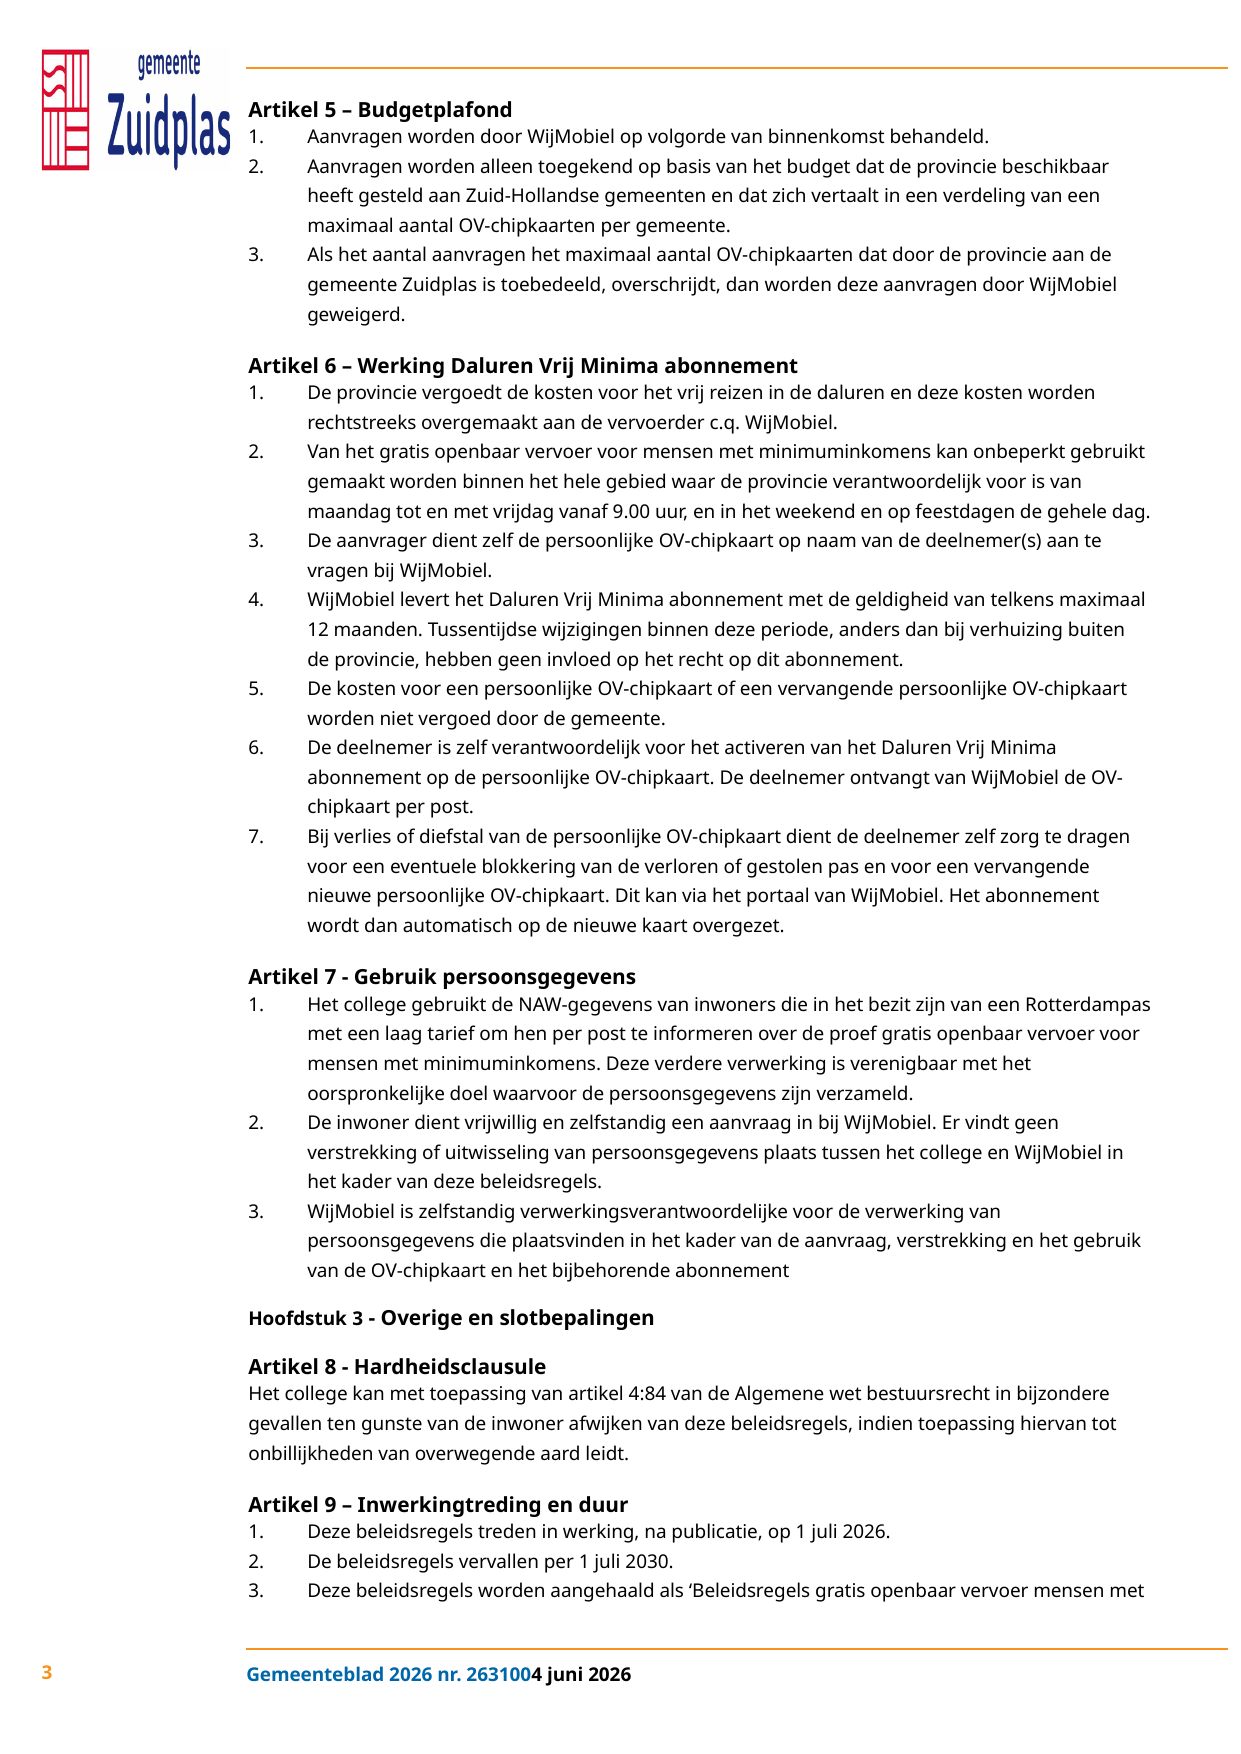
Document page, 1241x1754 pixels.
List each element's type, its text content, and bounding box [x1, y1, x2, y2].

list Aanvragen worden door WijMobiel op volgorde van binnenkomst behandeld. [248, 123, 1152, 149]
list De beleidsregels vervallen per 1 juli 2030. [248, 1548, 1152, 1574]
text Artikel 7 - Gebruik persoonsgegevens [248, 962, 1152, 991]
list WijMobiel is zelfstandig verwerkingsverantwoordelijke voor de verwerking van persoonsgegevens die plaatsvinden in het kader van de aanvraag, verstrekking en het gebruik van de OV-chipkaart en het bijbehorende abonnement [248, 1198, 1152, 1283]
text Het college kan met toepassing van artikel 4:84 van de Algemene wet bestuursrecht in bijzondere gevallen ten gunste van de inwoner afwijken van deze beleidsregels, indien toepassing hiervan tot onbillijkheden van overwegende aard leidt. [248, 1381, 1152, 1465]
list De deelnemer is zelf verantwoordelijk voor het activeren van het Daluren Vrij Minima abonnement op de persoonlijke OV-chipkaart. De deelnemer ontvangt van WijMobiel de OV-chipkaart per post. [248, 734, 1152, 819]
picture [41, 47, 231, 172]
text Artikel 6 – Werking Daluren Vrij Minima abonnement [248, 351, 1152, 379]
list Bij verlies of diefstal van de persoonlijke OV-chipkaart dient de deelnemer zelf zorg te dragen voor een eventuele blokkering van de verloren of gestolen pas en voor een vervangende nieuwe persoonlijke OV-chipkaart. Dit kan via het portaal van WijMobiel. Het abonnement wordt dan automatisch op de nieuwe kaart overgezet. [248, 823, 1152, 938]
text Artikel 8 - Hardheidsclausule [248, 1352, 1152, 1381]
list WijMobiel levert het Daluren Vrij Minima abonnement met de geldigheid van telkens maximaal 12 maanden. Tussentijdse wijzigingen binnen deze periode, anders dan bij verhuizing buiten de provincie, hebben geen invloed op het recht op dit abonnement. [248, 587, 1152, 672]
list De inwoner dient vrijwillig en zelfstandig een aanvraag in bij WijMobiel. Er vindt geen verstrekking of uitwisseling van persoonsgegevens plaats tussen het college en WijMobiel in het kader van deze beleidsregels. [248, 1109, 1152, 1194]
list Deze beleidsregels worden aangehaald als ‘Beleidsregels gratis openbaar vervoer mensen met [248, 1578, 1152, 1603]
list Van het gratis openbaar vervoer voor mensen met minimuminkomens kan onbeperkt gebruikt gemaakt worden binnen het hele gebied waar de provincie verantwoordelijk voor is van maandag tot en met vrijdag vanaf 9.00 uur, en in het weekend en op feestdagen de gehele dag. [248, 439, 1152, 524]
list Deze beleidsregels treden in werking, na publicatie, op 1 juli 2026. [248, 1518, 1152, 1544]
text Hoofdstuk 3 - Overige en slotbepalingen [248, 1303, 1152, 1331]
list De kosten voor een persoonlijke OV-chipkaart of een vervangende persoonlijke OV-chipkaart worden niet vergoed door de gemeente. [248, 675, 1152, 731]
list Aanvragen worden alleen toegekend op basis van het budget dat de provincie beschikbaar heeft gesteld aan Zuid-Hollandse gemeenten en dat zich vertaalt in een verdeling van een maximaal aantal OV-chipkaarten per gemeente. [248, 153, 1152, 238]
text Artikel 5 – Budgetplafond [248, 95, 1152, 123]
list Als het aantal aanvragen het maximaal aantal OV-chipkaarten dat door de provincie aan de gemeente Zuidplas is toebedeeld, overschrijdt, dan worden deze aanvragen door WijMobiel geweigerd. [248, 242, 1152, 326]
list De provincie vergoedt de kosten voor het vrij reizen in de daluren en deze kosten worden rechtstreeks overgemaakt aan de vervoerder c.q. WijMobiel. [248, 379, 1152, 435]
list De aanvrager dient zelf de persoonlijke OV-chipkaart op naam van de deelnemer(s) aan te vragen bij WijMobiel. [248, 527, 1152, 583]
text Artikel 9 – Inwerkingtreding en duur [248, 1490, 1152, 1518]
list Het college gebruikt de NAW-gegevens van inwoners die in het bezit zijn van een Rotterdampas met een laag tarief om hen per post te informeren over de proef gratis openbaar vervoer voor mensen met minimuminkomens. Deze verdere verwerking is verenigbaar met het oorspronkelijke doel waarvoor de persoonsgegevens zijn verzameld. [248, 991, 1152, 1105]
